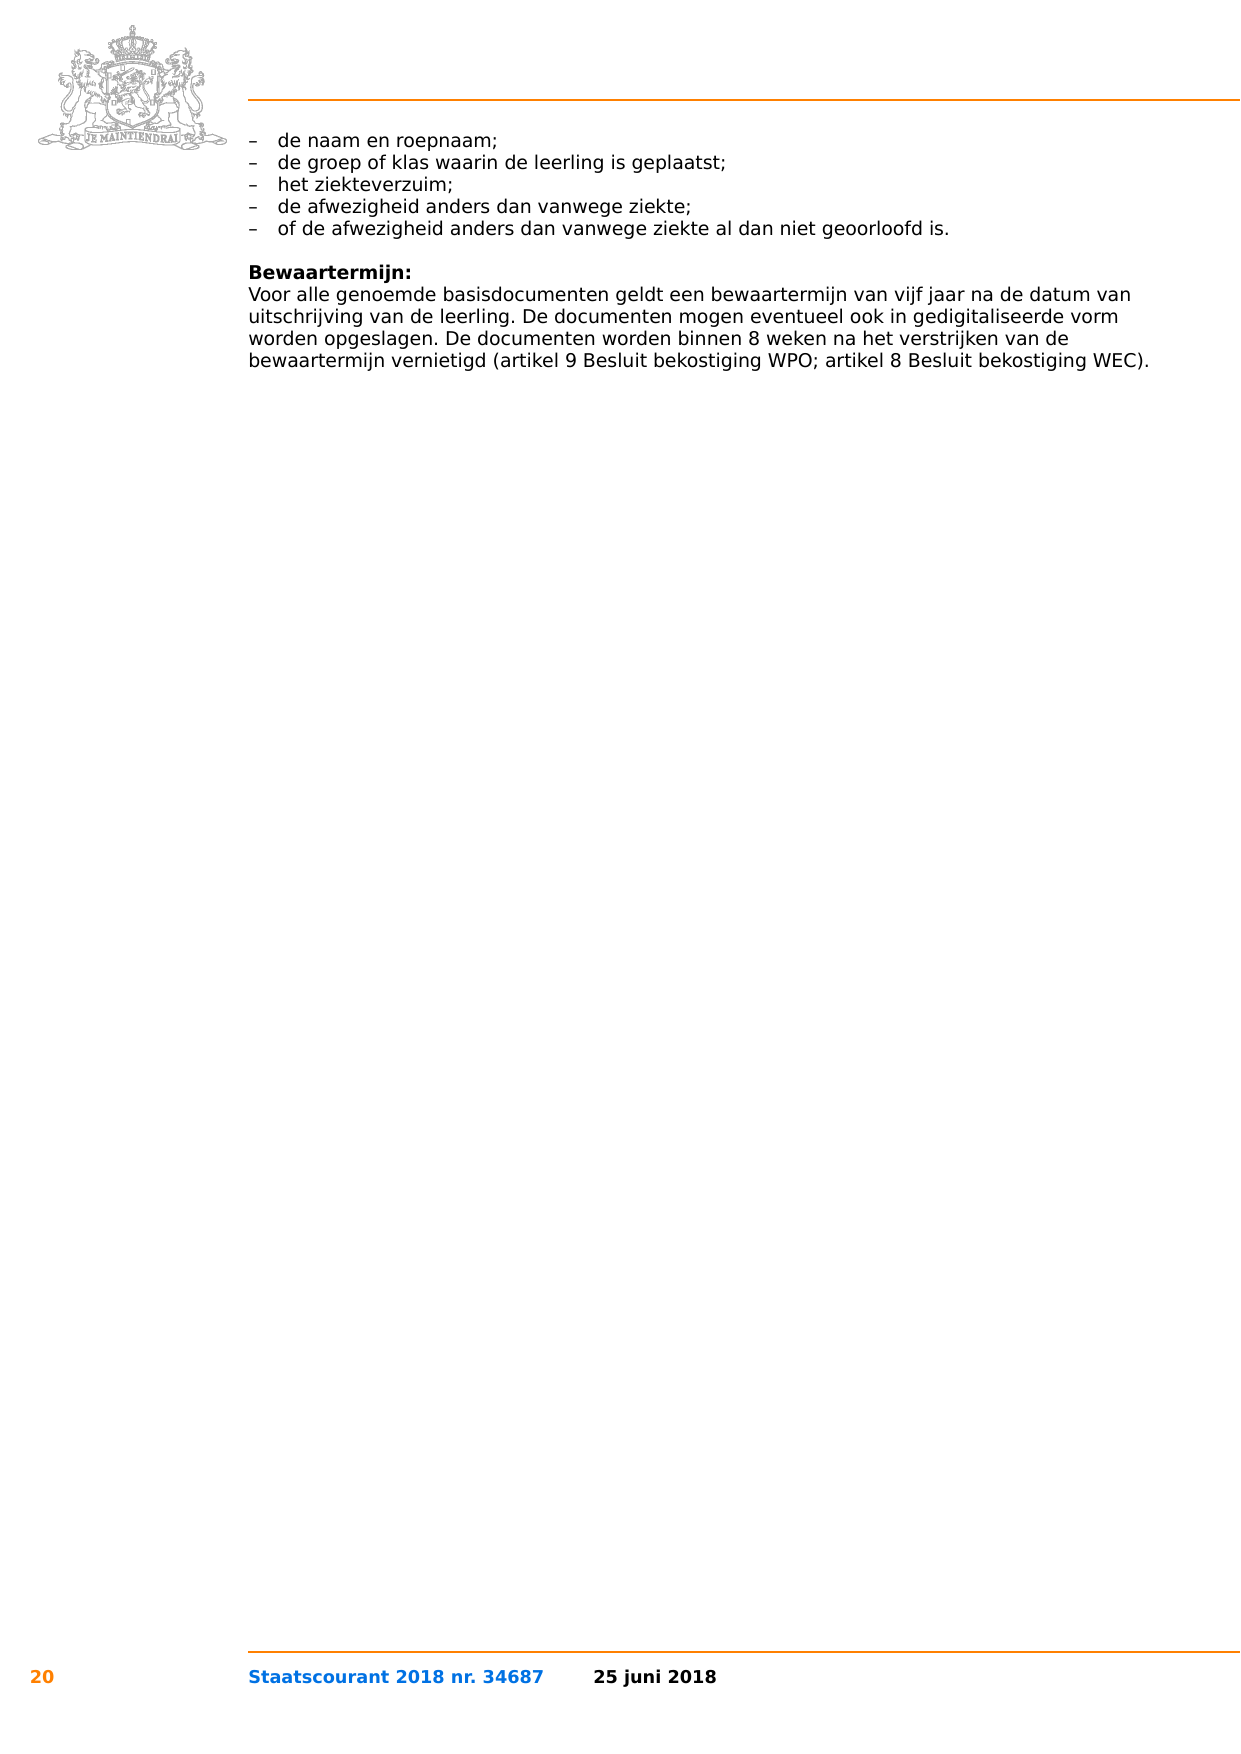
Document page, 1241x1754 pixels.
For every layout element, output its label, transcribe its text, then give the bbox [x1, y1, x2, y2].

text – de naam en roepnaam; [248, 130, 1163, 152]
text – of de afwezigheid anders dan vanwege ziekte al dan niet geoorloofd is. [248, 218, 1163, 240]
picture [38, 25, 227, 150]
text Voor alle genoemde basisdocumenten geldt een bewaartermijn van vijf jaar na de datum van uitschrijving van de leerling. De documenten mogen eventueel ook in gedigitaliseerde vorm worden opgeslagen. De documenten worden binnen 8 weken na het verstrijken van de bewaartermijn vernietigd (artikel 9 Besluit bekostiging WPO; artikel 8 Besluit bekostiging WEC). [248, 284, 1163, 372]
text – de groep of klas waarin de leerling is geplaatst; [248, 152, 1163, 174]
text – de afwezigheid anders dan vanwege ziekte; [248, 196, 1163, 218]
text Bewaartermijn: [248, 262, 1163, 284]
text – het ziekteverzuim; [248, 174, 1163, 196]
